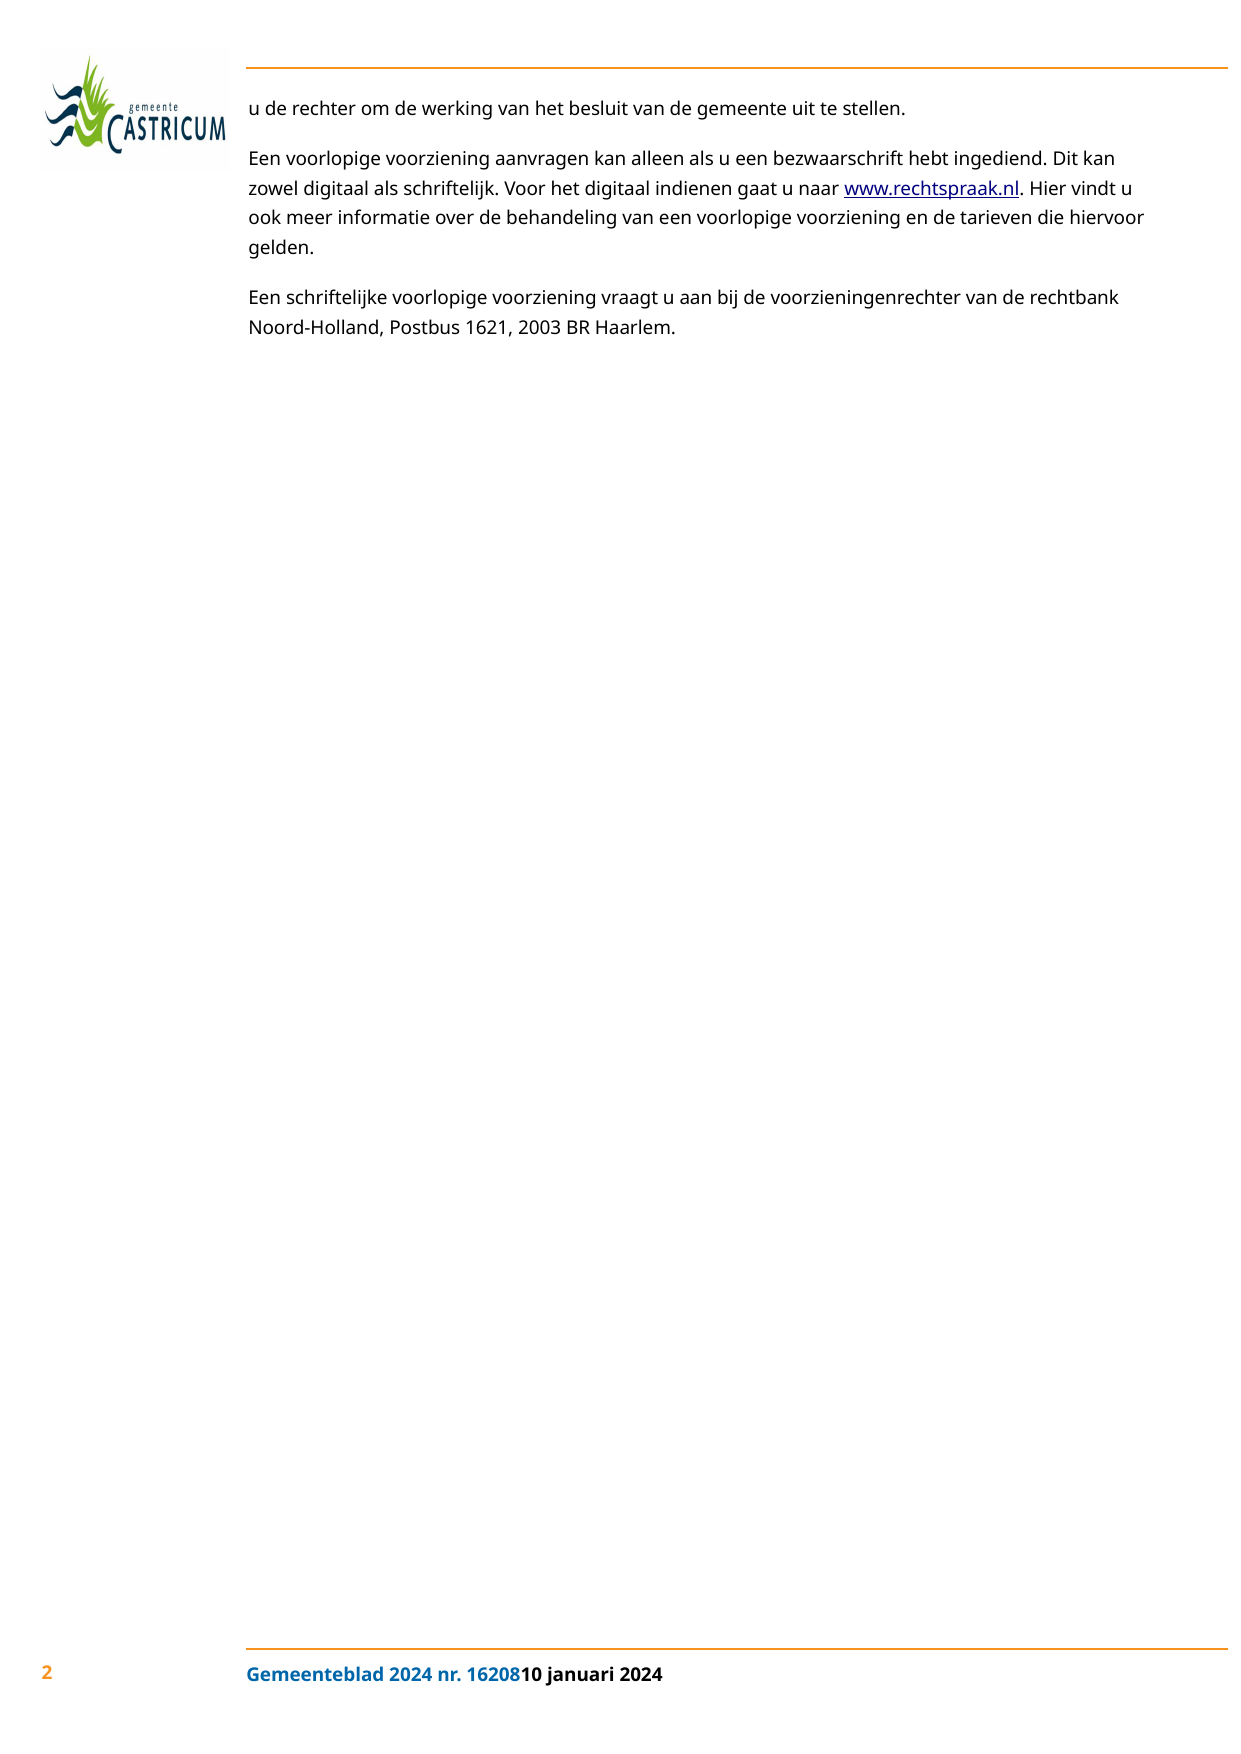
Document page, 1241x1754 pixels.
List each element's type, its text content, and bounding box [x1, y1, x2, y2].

text Een schriftelijke voorlopige voorziening vraagt u aan bij de voorzieningenrechter van de rechtbank Noord-Holland, Postbus 1621, 2003 BR Haarlem. [248, 284, 1152, 340]
text u de rechter om de werking van het besluit van de gemeente uit te stellen. [248, 95, 1152, 121]
picture [41, 47, 231, 172]
text Een voorlopige voorziening aanvragen kan alleen als u een bezwaarschrift hebt ingediend. Dit kan zowel digitaal als schriftelijk. Voor het digitaal indienen gaat u naar www.rechtspraak.nl. Hier vindt u ook meer informatie over de behandeling van een voorlopige voorziening en de tarieven die hiervoor gelden. [248, 145, 1152, 260]
